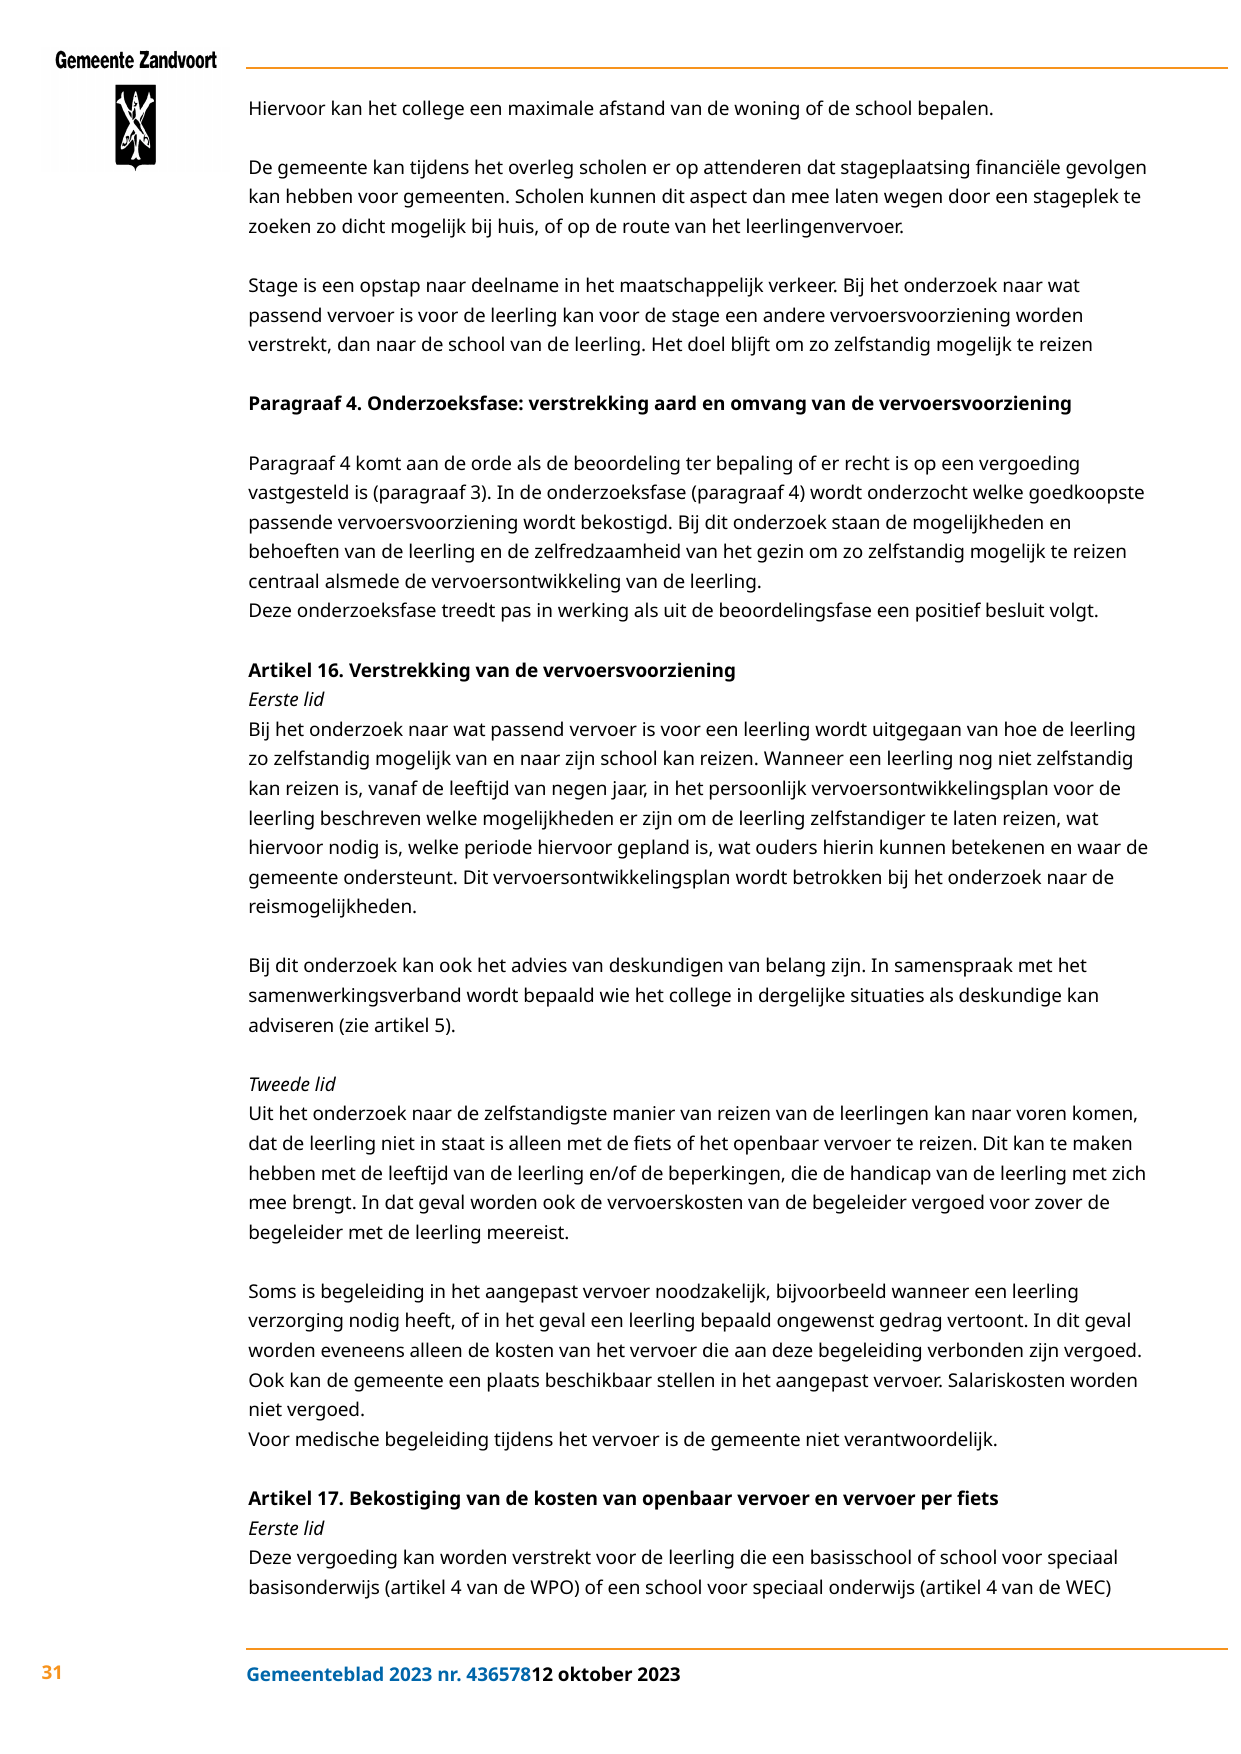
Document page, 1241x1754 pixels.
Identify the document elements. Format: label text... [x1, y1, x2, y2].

text Hiervoor kan het college een maximale afstand van de woning of de school bepalen. [248, 95, 1152, 121]
text Paragraaf 4. Onderzoeksfase: verstrekking aard en omvang van de vervoersvoorziening [248, 391, 1152, 416]
text Voor medische begeleiding tijdens het vervoer is de gemeente niet verantwoordelijk. [248, 1426, 1152, 1452]
text Tweede lid [248, 1071, 1152, 1097]
text Soms is begeleiding in het aangepast vervoer noodzakelijk, bijvoorbeeld wanneer een leerling verzorging nodig heeft, of in het geval een leerling bepaald ongewenst gedrag vertoont. In dit geval worden eveneens alleen de kosten van het vervoer die aan deze begeleiding verbonden zijn vergoed. Ook kan de gemeente een plaats beschikbaar stellen in het aangepast vervoer. Salariskosten worden niet vergoed. [248, 1278, 1152, 1422]
text Artikel 17. Bekostiging van de kosten van openbaar vervoer en vervoer per fiets [248, 1485, 1152, 1511]
text Deze onderzoeksfase treedt pas in werking als uit de beoordelingsfase een positief besluit volgt. [248, 598, 1152, 623]
text Bij dit onderzoek kan ook het advies van deskundigen van belang zijn. In samenspraak met het samenwerkingsverband wordt bepaald wie het college in dergelijke situaties als deskundige kan adviseren (zie artikel 5). [248, 953, 1152, 1038]
text Eerste lid [248, 686, 1152, 712]
text Uit het onderzoek naar de zelfstandigste manier van reizen van de leerlingen kan naar voren komen, dat de leerling niet in staat is alleen met de fiets of het openbaar vervoer te reizen. Dit kan te maken hebben met de leeftijd van de leerling en/of de beperkingen, die de handicap van de leerling met zich mee brengt. In dat geval worden ook de vervoerskosten van de begeleider vergoed voor zover de begeleider met de leerling meereist. [248, 1101, 1152, 1245]
text Paragraaf 4 komt aan de orde als de beoordeling ter bepaling of er recht is op een vergoeding vastgesteld is (paragraaf 3). In de onderzoeksfase (paragraaf 4) wordt onderzocht welke goedkoopste passende vervoersvoorziening wordt bekostigd. Bij dit onderzoek staan de mogelijkheden en behoeften van de leerling en de zelfredzaamheid van het gezin om zo zelfstandig mogelijk te reizen centraal alsmede de vervoersontwikkeling van de leerling. [248, 450, 1152, 594]
text Bij het onderzoek naar wat passend vervoer is voor een leerling wordt uitgegaan van hoe de leerling zo zelfstandig mogelijk van en naar zijn school kan reizen. Wanneer een leerling nog niet zelfstandig kan reizen is, vanaf de leeftijd van negen jaar, in het persoonlijk vervoersontwikkelingsplan voor de leerling beschreven welke mogelijkheden er zijn om de leerling zelfstandiger te laten reizen, wat hiervoor nodig is, welke periode hiervoor gepland is, wat ouders hierin kunnen betekenen en waar de gemeente ondersteunt. Dit vervoersontwikkelingsplan wordt betrokken bij het onderzoek naar de reismogelijkheden. [248, 716, 1152, 919]
text Stage is een opstap naar deelname in het maatschappelijk verkeer. Bij het onderzoek naar wat passend vervoer is voor de leerling kan voor de stage een andere vervoersvoorziening worden verstrekt, dan naar de school van de leerling. Het doel blijft om zo zelfstandig mogelijk te reizen [248, 272, 1152, 357]
text Deze vergoeding kan worden verstrekt voor de leerling die een basisschool of school voor speciaal basisonderwijs (artikel 4 van de WPO) of een school voor speciaal onderwijs (artikel 4 van de WEC) [248, 1544, 1152, 1600]
text De gemeente kan tijdens het overleg scholen er op attenderen dat stageplaatsing financiële gevolgen kan hebben voor gemeenten. Scholen kunnen dit aspect dan mee laten wegen door een stageplek te zoeken zo dicht mogelijk bij huis, of op de route van het leerlingenvervoer. [248, 154, 1152, 239]
text Eerste lid [248, 1515, 1152, 1541]
text Artikel 16. Verstrekking van de vervoersvoorziening [248, 657, 1152, 683]
picture [41, 47, 231, 172]
